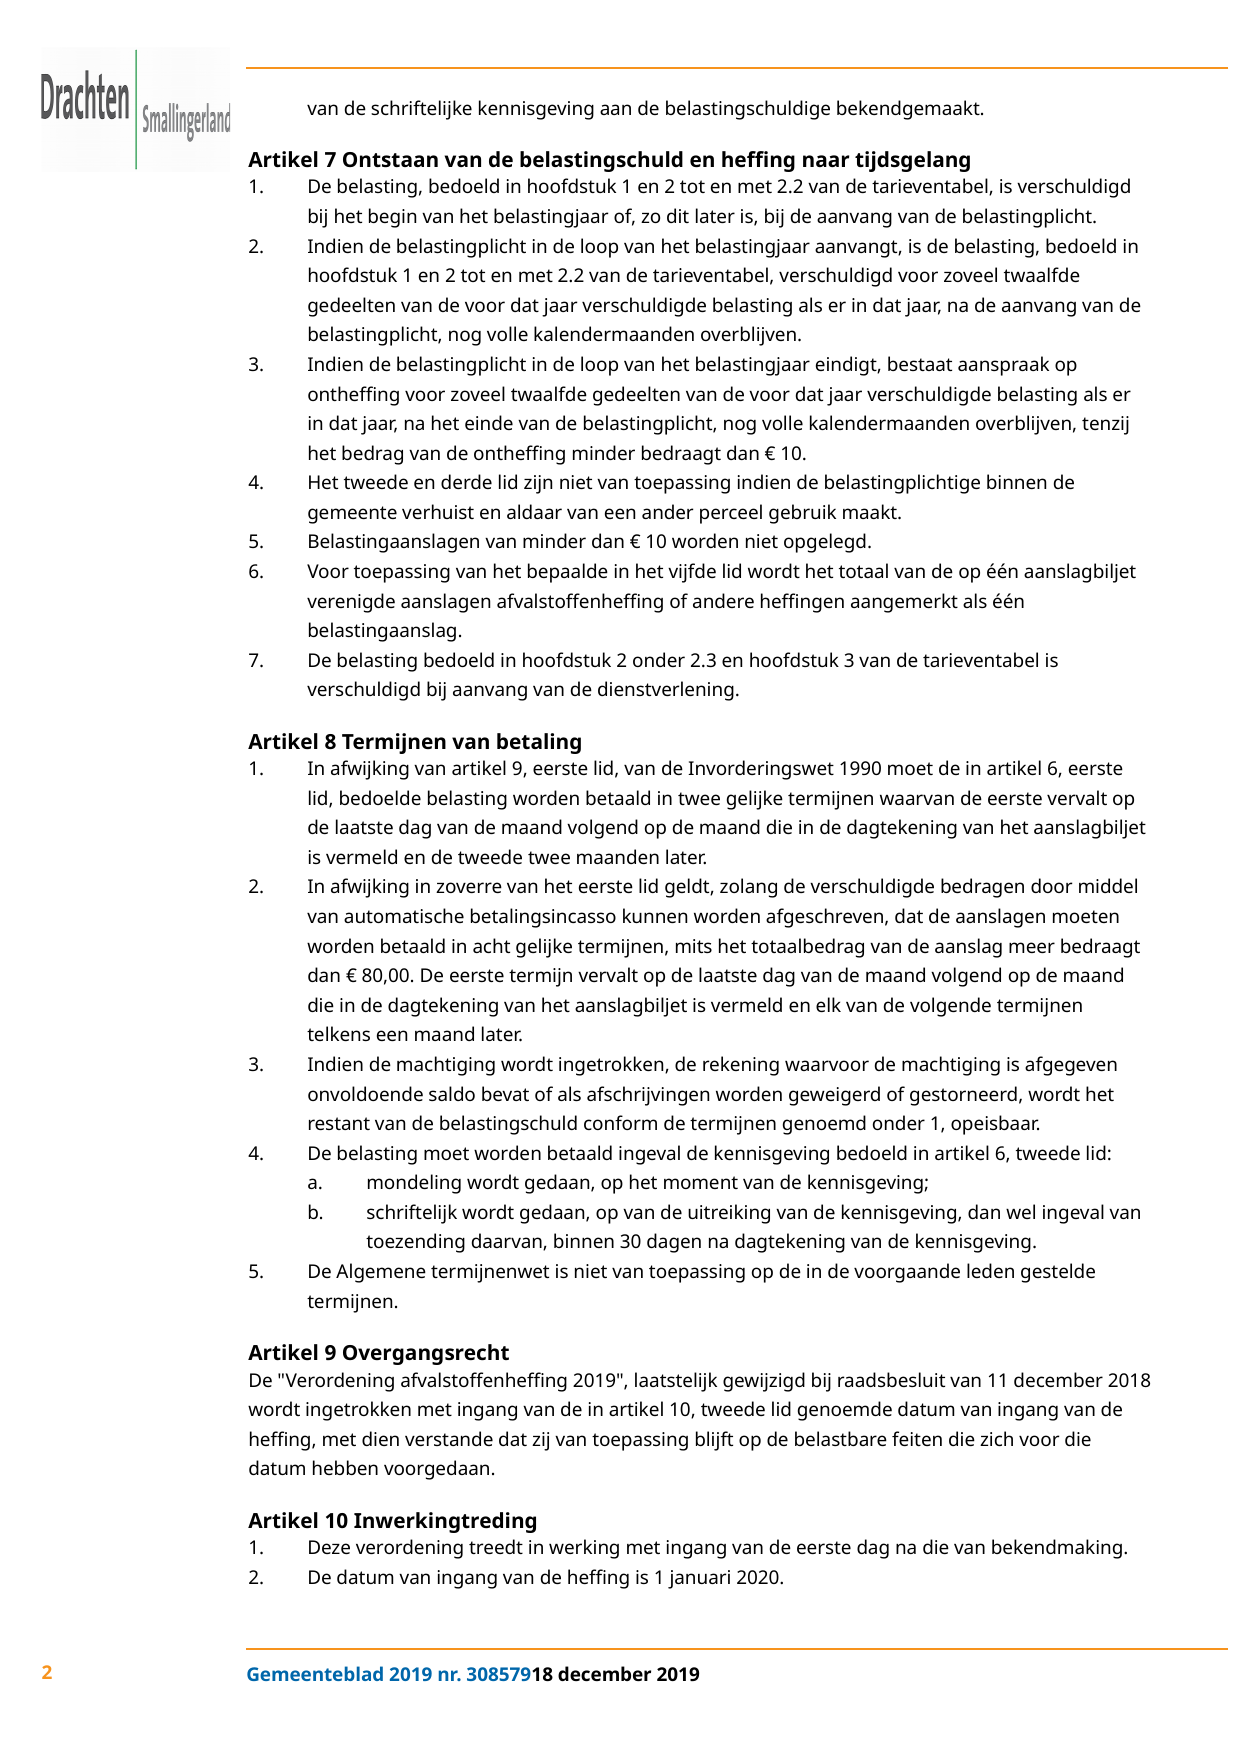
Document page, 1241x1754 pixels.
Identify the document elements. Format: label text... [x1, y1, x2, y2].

text De "Verordening afvalstoffenheffing 2019", laatstelijk gewijzigd bij raadsbesluit van 11 december 2018 wordt ingetrokken met ingang van de in artikel 10, tweede lid genoemde datum van ingang van de heffing, met dien verstande dat zij van toepassing blijft op de belastbare feiten die zich voor die datum hebben voorgedaan. [248, 1367, 1152, 1481]
list Indien de machtiging wordt ingetrokken, de rekening waarvoor de machtiging is afgegeven onvoldoende saldo bevat of als afschrijvingen worden geweigerd of gestorneerd, wordt het restant van de belastingschuld conform de termijnen genoemd onder 1, opeisbaar. [248, 1051, 1152, 1136]
text Artikel 7 Ontstaan van de belastingschuld en heffing naar tijdsgelang [248, 145, 1152, 174]
text Artikel 10 Inwerkingtreding [248, 1506, 1152, 1534]
list van de schriftelijke kennisgeving aan de belastingschuldige bekendgemaakt. [248, 95, 1152, 121]
list De belasting, bedoeld in hoofdstuk 1 en 2 tot en met 2.2 van de tarieventabel, is verschuldigd bij het begin van het belastingjaar of, zo dit later is, bij de aanvang van de belastingplicht. [248, 174, 1152, 229]
list In afwijking in zoverre van het eerste lid geldt, zolang de verschuldigde bedragen door middel van automatische betalingsincasso kunnen worden afgeschreven, dat de aanslagen moeten worden betaald in acht gelijke termijnen, mits het totaalbedrag van de aanslag meer bedraagt dan € 80,00. De eerste termijn vervalt op de laatste dag van de maand volgend op de maand die in de dagtekening van het aanslagbiljet is vermeld en elk van de volgende termijnen telkens een maand later. [248, 874, 1152, 1047]
list Het tweede en derde lid zijn niet van toepassing indien de belastingplichtige binnen de gemeente verhuist en aldaar van een ander perceel gebruik maakt. [248, 469, 1152, 525]
text Artikel 8 Termijnen van betaling [248, 727, 1152, 755]
list mondeling wordt gedaan, op het moment van de kennisgeving; [307, 1169, 1152, 1195]
list Indien de belastingplicht in de loop van het belastingjaar aanvangt, is de belasting, bedoeld in hoofdstuk 1 en 2 tot en met 2.2 van de tarieventabel, verschuldigd voor zoveel twaalfde gedeelten van de voor dat jaar verschuldigde belasting als er in dat jaar, na de aanvang van de belastingplicht, nog volle kalendermaanden overblijven. [248, 233, 1152, 347]
list In afwijking van artikel 9, eerste lid, van de Invorderingswet 1990 moet de in artikel 6, eerste lid, bedoelde belasting worden betaald in twee gelijke termijnen waarvan de eerste vervalt op de laatste dag van de maand volgend op de maand die in de dagtekening van het aanslagbiljet is vermeld en de tweede twee maanden later. [248, 755, 1152, 870]
list schriftelijk wordt gedaan, op van de uitreiking van de kennisgeving, dan wel ingeval van toezending daarvan, binnen 30 dagen na dagtekening van de kennisgeving. [307, 1199, 1152, 1254]
list Belastingaanslagen van minder dan € 10 worden niet opgelegd. [248, 529, 1152, 554]
list De datum van ingang van de heffing is 1 januari 2020. [248, 1564, 1152, 1590]
picture [41, 47, 231, 172]
list Voor toepassing van het bepaalde in het vijfde lid wordt het totaal van de op één aanslagbiljet verenigde aanslagen afvalstoffenheffing of andere heffingen aangemerkt als één belastingaanslag. [248, 558, 1152, 643]
list De belasting moet worden betaald ingeval de kennisgeving bedoeld in artikel 6, tweede lid: [248, 1140, 1152, 1166]
list Indien de belastingplicht in de loop van het belastingjaar eindigt, bestaat aanspraak op ontheffing voor zoveel twaalfde gedeelten van de voor dat jaar verschuldigde belasting als er in dat jaar, na het einde van de belastingplicht, nog volle kalendermaanden overblijven, tenzij het bedrag van de ontheffing minder bedraagt dan € 10. [248, 351, 1152, 466]
list Deze verordening treedt in werking met ingang van de eerste dag na die van bekendmaking. [248, 1534, 1152, 1560]
list De Algemene termijnenwet is niet van toepassing op de in de voorgaande leden gestelde termijnen. [248, 1258, 1152, 1314]
text Artikel 9 Overgangsrecht [248, 1338, 1152, 1367]
list De belasting bedoeld in hoofdstuk 2 onder 2.3 en hoofdstuk 3 van de tarieventabel is verschuldigd bij aanvang van de dienstverlening. [248, 647, 1152, 702]
